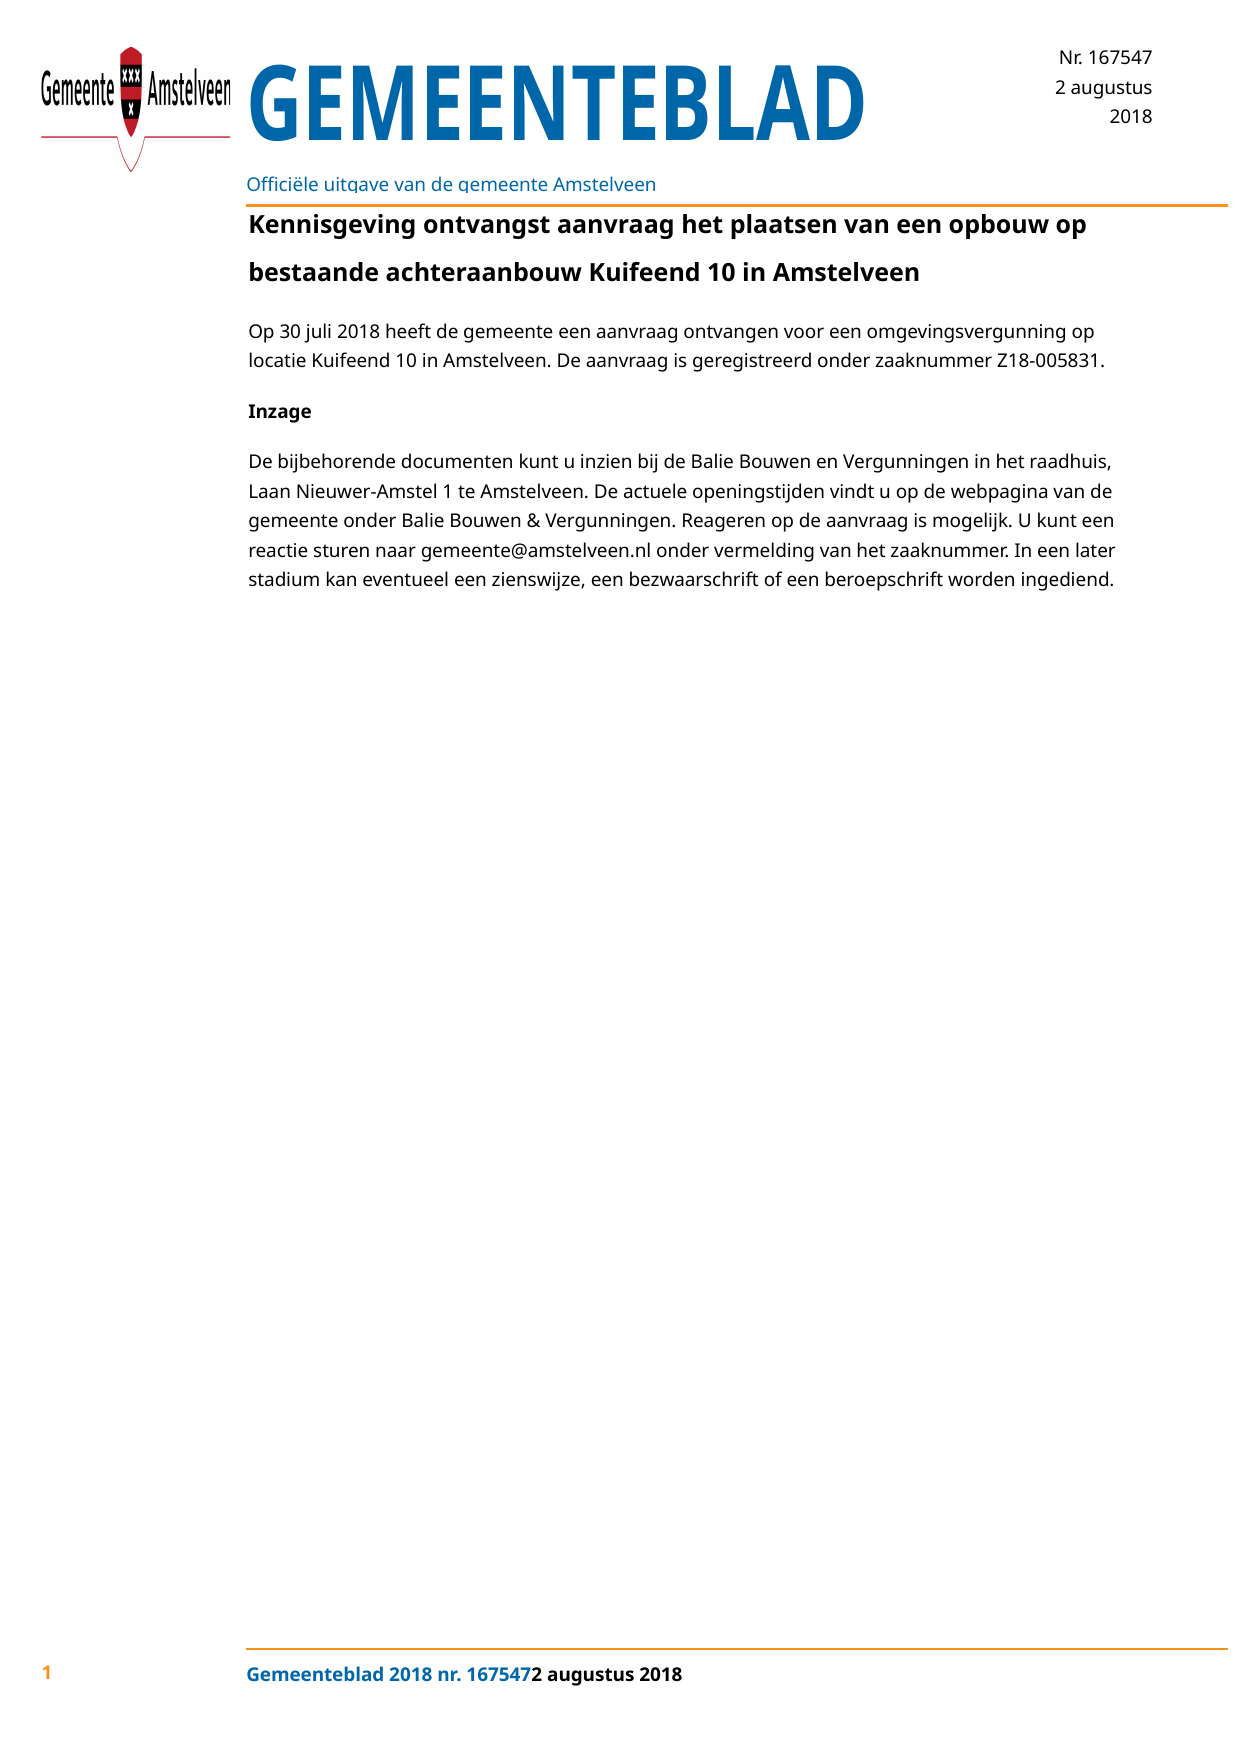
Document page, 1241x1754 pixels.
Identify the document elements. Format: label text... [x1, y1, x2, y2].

picture [41, 47, 231, 172]
text Op 30 juli 2018 heeft de gemeente een aanvraag ontvangen voor een omgevingsvergunning op locatie Kuifeend 10 in Amstelveen. De aanvraag is geregistreerd onder zaaknummer Z18-005831. [248, 318, 1152, 373]
text Inzage [248, 398, 1152, 424]
text Kennisgeving ontvangst aanvraag het plaatsen van een opbouw op bestaande achteraanbouw Kuifeend 10 in Amstelveen [248, 207, 1152, 288]
text De bijbehorende documenten kunt u inzien bij de Balie Bouwen en Vergunningen in het raadhuis, Laan Nieuwer-Amstel 1 te Amstelveen. De actuele openingstijden vindt u op de webpagina van de gemeente onder Balie Bouwen & Vergunningen. Reageren op de aanvraag is mogelijk. U kunt een reactie sturen naar gemeente@amstelveen.nl onder vermelding van het zaaknummer. In een later stadium kan eventueel een zienswijze, een bezwaarschrift of een beroepschrift worden ingediend. [248, 448, 1152, 592]
